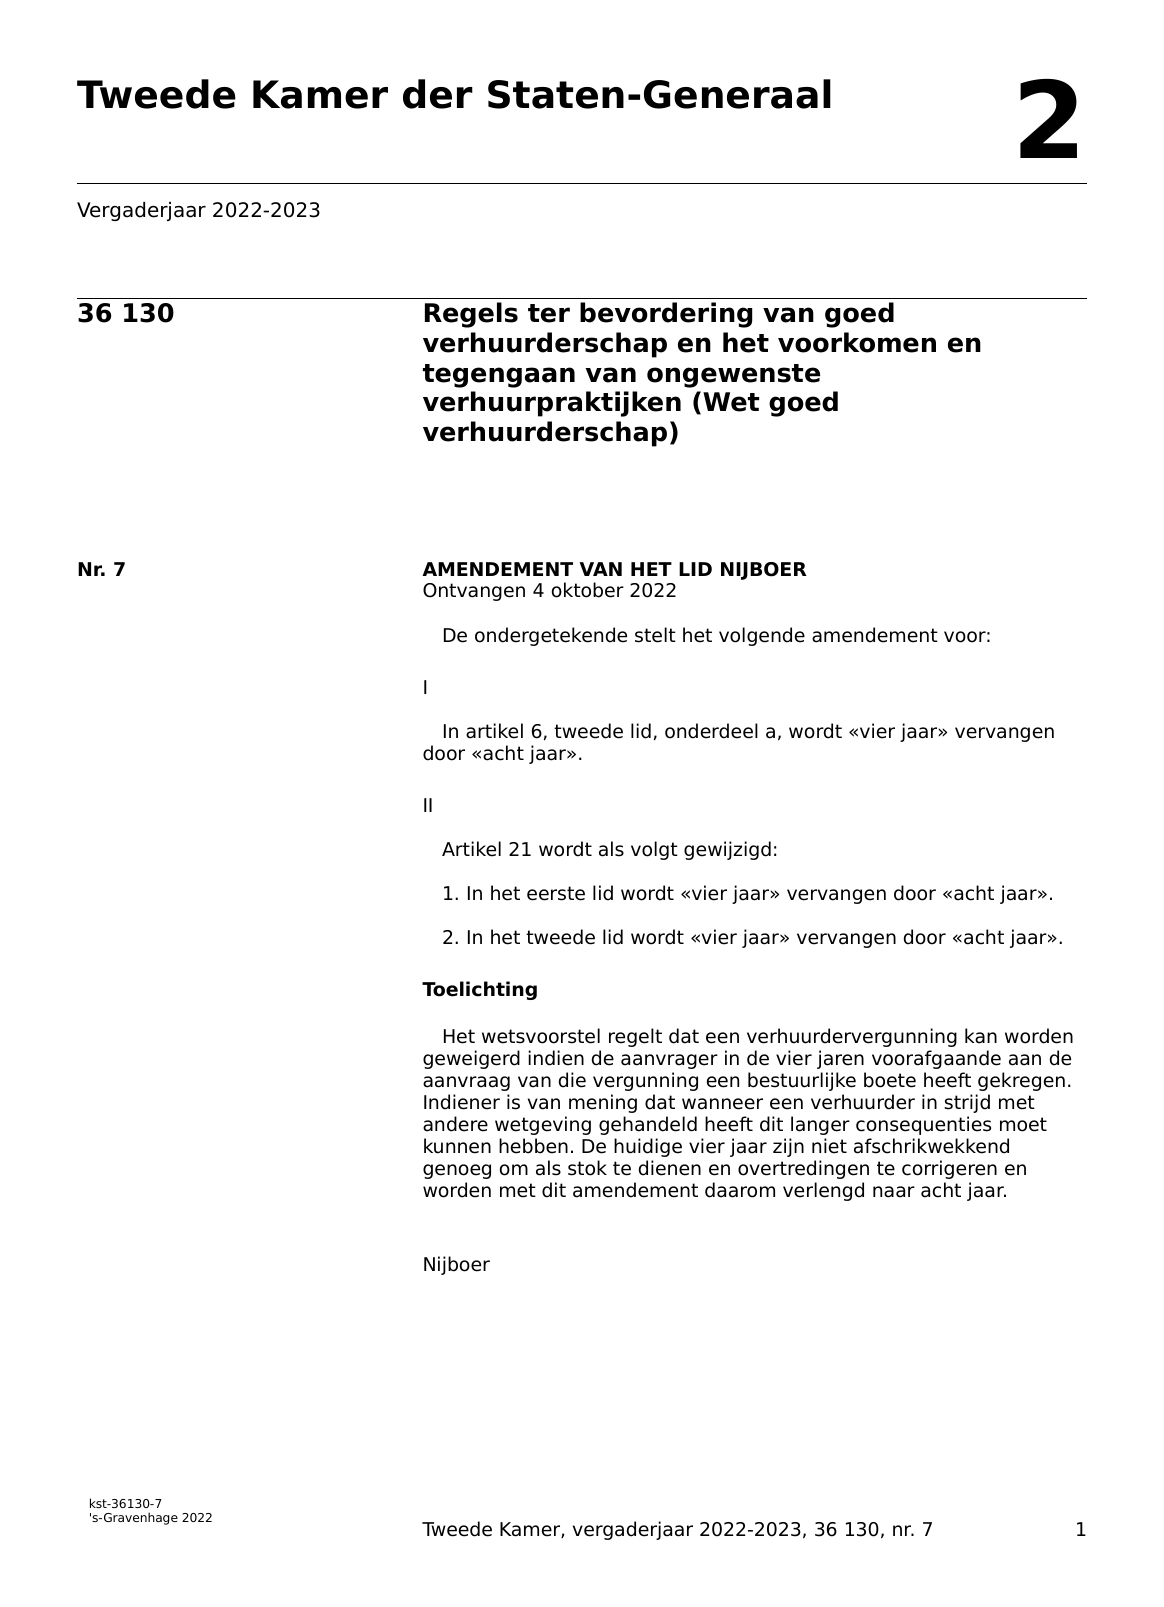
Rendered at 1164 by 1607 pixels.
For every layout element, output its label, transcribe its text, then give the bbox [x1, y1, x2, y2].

text 's-Gravenhage 2022 [88, 1511, 323, 1525]
text In artikel 6, tweede lid, onderdeel a, wordt «vier jaar» vervangen door «acht jaar». [422, 721, 1087, 765]
text Nijboer [422, 1232, 1087, 1276]
text Artikel 21 wordt als volgt gewijzigd: [422, 839, 1087, 861]
subtitle II [422, 795, 1087, 817]
text Het wetsvoorstel regelt dat een verhuurdervergunning kan worden geweigerd indien de aanvrager in de vier jaren voorafgaande aan de aanvraag van die vergunning een bestuurlijke boete heeft gekregen. Indiener is van mening dat wanneer een verhuurder in strijd met andere wetgeving gehandeld heeft dit langer consequenties moet kunnen hebben. De huidige vier jaar zijn niet afschrikwekkend genoeg om als stok te dienen en overtredingen te corrigeren en worden met dit amendement daarom verlengd naar acht jaar. [422, 1026, 1087, 1202]
text Ontvangen 4 oktober 2022 [422, 580, 1087, 602]
table_header 2 [886, 59, 1087, 183]
table_cell Vergaderjaar 2022-2023 [77, 184, 1087, 298]
table_header Tweede Kamer der Staten-Generaal [77, 59, 886, 183]
text 1. In het eerste lid wordt «vier jaar» vervangen door «acht jaar». [422, 883, 1087, 905]
text De ondergetekende stelt het volgende amendement voor: [422, 624, 1087, 647]
subtitle Nr. 7 AMENDEMENT VAN HET LID NIJBOER [77, 558, 1087, 580]
subtitle I [422, 677, 1087, 698]
subtitle Toelichting [422, 979, 1087, 1001]
text kst-36130-7 [88, 1497, 323, 1511]
text 2. In het tweede lid wordt «vier jaar» vervangen door «acht jaar». [422, 927, 1087, 949]
subtitle 36 130 Regels ter bevordering van goed verhuurderschap en het voorkomen en tegengaan van ongewenste verhuurpraktijken (Wet goed verhuurderschap) [77, 299, 1087, 447]
